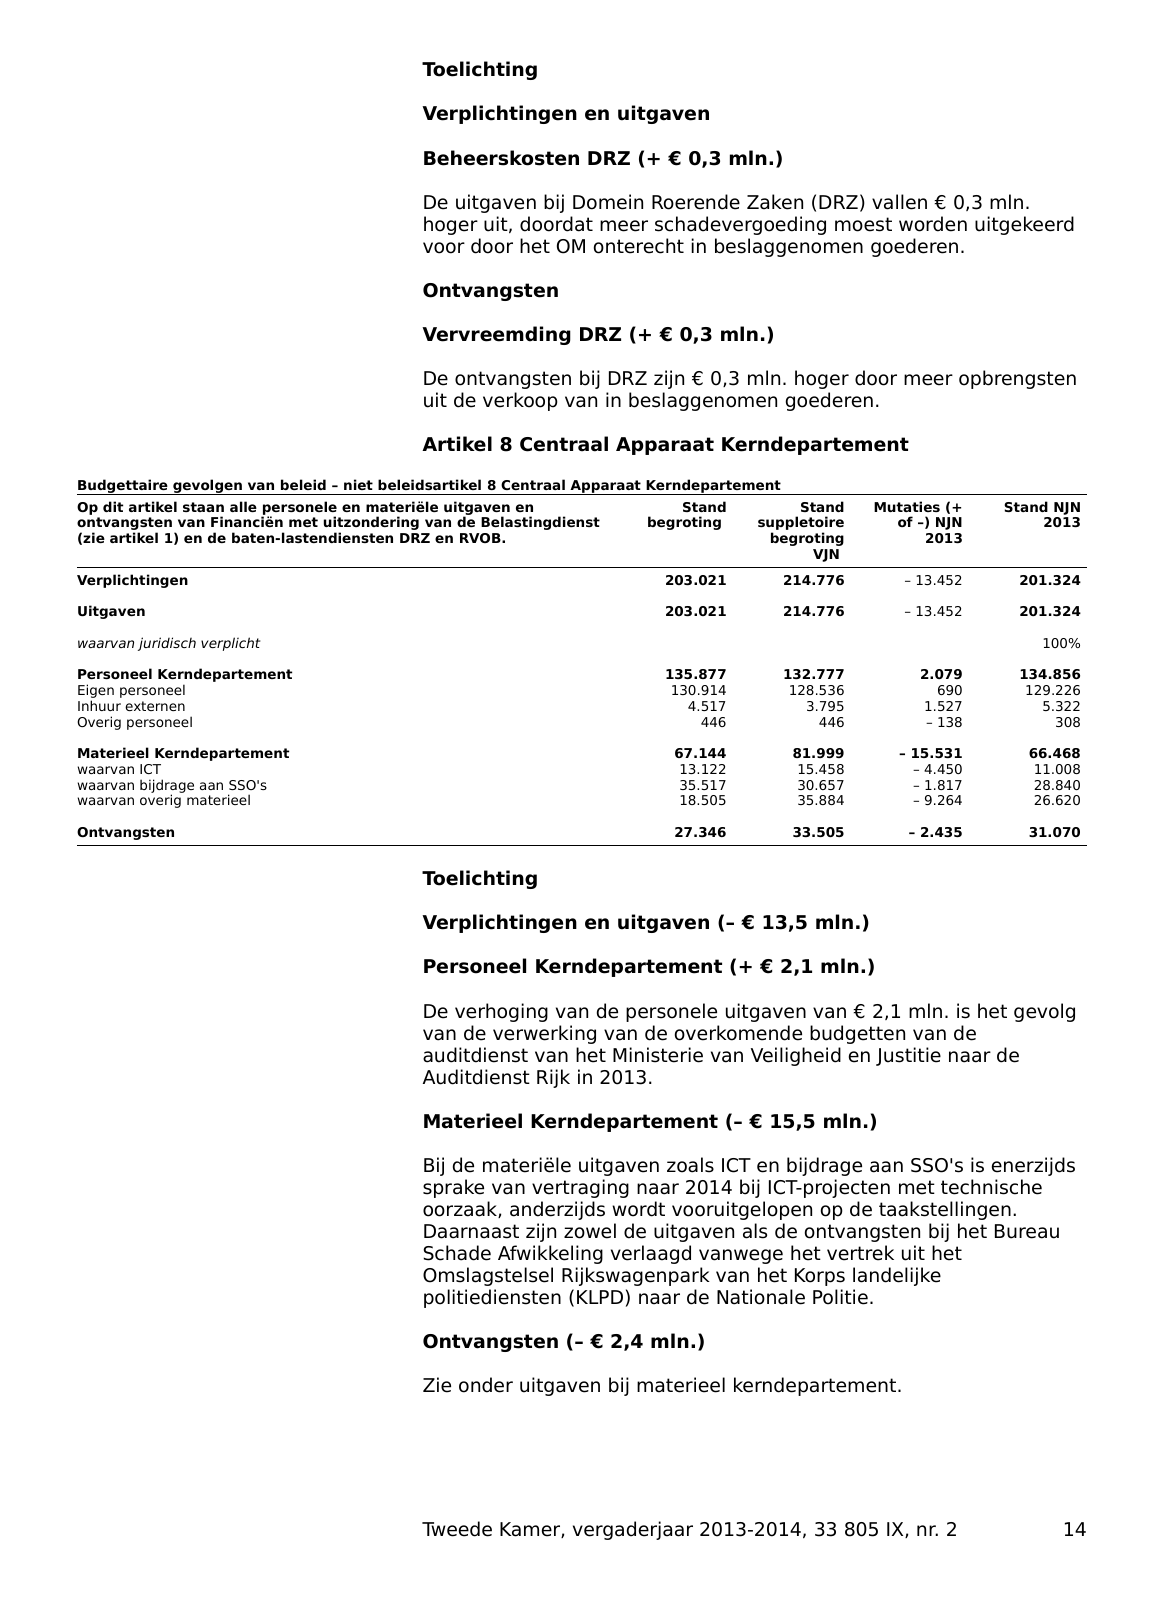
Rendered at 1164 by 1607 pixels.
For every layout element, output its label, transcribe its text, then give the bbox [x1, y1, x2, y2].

table_cell [77, 730, 614, 746]
subtitle Personeel Kerndepartement (+ € 2,1 mln.) [422, 956, 1087, 978]
table_cell 134.856 [969, 667, 1087, 683]
table_cell [969, 620, 1087, 636]
text Zie onder uitgaven bij materieel kerndepartement. [422, 1375, 1087, 1397]
table_cell Materieel Kerndepartement [77, 746, 614, 762]
table_cell [614, 620, 732, 636]
table_cell [77, 589, 614, 604]
table_cell [732, 589, 850, 604]
table_cell 214.776 [732, 604, 850, 620]
table_cell [850, 651, 968, 667]
table_cell 31.070 [969, 825, 1087, 845]
table_cell 13.122 [614, 762, 732, 777]
subtitle Verplichtingen en uitgaven [422, 103, 1087, 125]
subtitle Ontvangsten (– € 2,4 mln.) [422, 1331, 1087, 1353]
subtitle Ontvangsten [422, 280, 1087, 302]
table_cell – 4.450 [850, 762, 968, 777]
table_cell 26.620 [969, 793, 1087, 809]
table_cell [732, 809, 850, 824]
table_cell 2.079 [850, 667, 968, 683]
table_cell 66.468 [969, 746, 1087, 762]
table_cell waarvan ICT [77, 762, 614, 777]
table_cell 35.884 [732, 793, 850, 809]
table_cell 128.536 [732, 683, 850, 699]
table_cell waarvan bijdrage aan SSO's [77, 777, 614, 793]
table_cell [969, 589, 1087, 604]
table_cell [77, 809, 614, 824]
table_cell 446 [732, 714, 850, 730]
table_cell 132.777 [732, 667, 850, 683]
table_cell 27.346 [614, 825, 732, 845]
table_cell [850, 730, 968, 746]
table_cell 67.144 [614, 746, 732, 762]
table_cell Stand NJN 2013 [969, 495, 1087, 567]
table_cell waarvan overig materieel [77, 793, 614, 809]
text De ontvangsten bij DRZ zijn € 0,3 mln. hoger door meer opbrengsten uit de verkoop van in beslaggenomen goederen. [422, 368, 1087, 412]
table_cell Stand begroting [614, 495, 732, 567]
table_cell [850, 809, 968, 824]
table_cell [969, 730, 1087, 746]
table_cell [614, 809, 732, 824]
table_cell [614, 589, 732, 604]
table_cell Personeel Kerndepartement [77, 667, 614, 683]
table_cell – 15.531 [850, 746, 968, 762]
table_cell 214.776 [732, 568, 850, 588]
table_cell Mutaties (+ of –) NJN 2013 [850, 495, 968, 567]
table_cell waarvan juridisch verplicht [77, 636, 614, 651]
table_cell Stand suppletoire begroting VJN [732, 495, 850, 567]
table_cell [850, 636, 968, 651]
subtitle Artikel 8 Centraal Apparaat Kerndepartement [422, 434, 1087, 456]
subtitle Beheerskosten DRZ (+ € 0,3 mln.) [422, 147, 1087, 169]
table_cell – 1.817 [850, 777, 968, 793]
table_cell Verplichtingen [77, 568, 614, 588]
table_cell 135.877 [614, 667, 732, 683]
table_header Budgettaire gevolgen van beleid – niet beleidsartikel 8 Centraal Apparaat Kerndepartement [77, 478, 1087, 494]
table_cell [732, 620, 850, 636]
subtitle Verplichtingen en uitgaven (– € 13,5 mln.) [422, 912, 1087, 934]
table_cell 81.999 [732, 746, 850, 762]
table_cell Ontvangsten [77, 825, 614, 845]
table_cell – 9.264 [850, 793, 968, 809]
table_cell 690 [850, 683, 968, 699]
table_cell 4.517 [614, 699, 732, 714]
table_cell 203.021 [614, 604, 732, 620]
table_cell 33.505 [732, 825, 850, 845]
table_cell [969, 809, 1087, 824]
text De verhoging van de personele uitgaven van € 2,1 mln. is het gevolg van de verwerking van de overkomende budgetten van de auditdienst van het Ministerie van Veiligheid en Justitie naar de Auditdienst Rijk in 2013. [422, 1001, 1087, 1088]
subtitle Materieel Kerndepartement (– € 15,5 mln.) [422, 1111, 1087, 1133]
table_cell 446 [614, 714, 732, 730]
table_cell [969, 651, 1087, 667]
subtitle Toelichting [422, 868, 1087, 890]
table_cell 308 [969, 714, 1087, 730]
table_cell 18.505 [614, 793, 732, 809]
table_cell – 138 [850, 714, 968, 730]
table_cell Uitgaven [77, 604, 614, 620]
table_cell [850, 589, 968, 604]
table_cell [614, 636, 732, 651]
table_cell – 13.452 [850, 568, 968, 588]
table_cell 3.795 [732, 699, 850, 714]
table_cell 15.458 [732, 762, 850, 777]
subtitle Vervreemding DRZ (+ € 0,3 mln.) [422, 324, 1087, 346]
table_cell 201.324 [969, 604, 1087, 620]
table_cell [614, 651, 732, 667]
text Bij de materiële uitgaven zoals ICT en bijdrage aan SSO's is enerzijds sprake van vertraging naar 2014 bij ICT-projecten met technische oorzaak, anderzijds wordt vooruitgelopen op de taakstellingen. Daarnaast zijn zowel de uitgaven als de ontvangsten bij het Bureau Schade Afwikkeling verlaagd vanwege het vertrek uit het Omslagstelsel Rijkswagenpark van het Korps landelijke politiediensten (KLPD) naar de Nationale Politie. [422, 1155, 1087, 1309]
table_cell 30.657 [732, 777, 850, 793]
table_cell 201.324 [969, 568, 1087, 588]
table_cell [614, 730, 732, 746]
table_cell Overig personeel [77, 714, 614, 730]
table_cell 130.914 [614, 683, 732, 699]
table_cell 11.008 [969, 762, 1087, 777]
table_cell 1.527 [850, 699, 968, 714]
table_cell 203.021 [614, 568, 732, 588]
table_cell [77, 651, 614, 667]
table_cell [732, 651, 850, 667]
table_cell Inhuur externen [77, 699, 614, 714]
table_cell [850, 620, 968, 636]
table_cell [732, 730, 850, 746]
table_cell 28.840 [969, 777, 1087, 793]
table_cell – 13.452 [850, 604, 968, 620]
table_cell 100% [969, 636, 1087, 651]
text De uitgaven bij Domein Roerende Zaken (DRZ) vallen € 0,3 mln. hoger uit, doordat meer schadevergoeding moest worden uitgekeerd voor door het OM onterecht in beslaggenomen goederen. [422, 192, 1087, 257]
table_cell 35.517 [614, 777, 732, 793]
table_cell Op dit artikel staan alle personele en materiële uitgaven en ontvangsten van Financiën met uitzondering van de Belastingdienst (zie artikel 1) en de baten-lastendiensten DRZ en RVOB. [77, 495, 614, 567]
subtitle Toelichting [422, 59, 1087, 81]
table_cell [732, 636, 850, 651]
table_cell 129.226 [969, 683, 1087, 699]
table_cell Eigen personeel [77, 683, 614, 699]
table_cell 5.322 [969, 699, 1087, 714]
table_cell [77, 620, 614, 636]
table_cell – 2.435 [850, 825, 968, 845]
